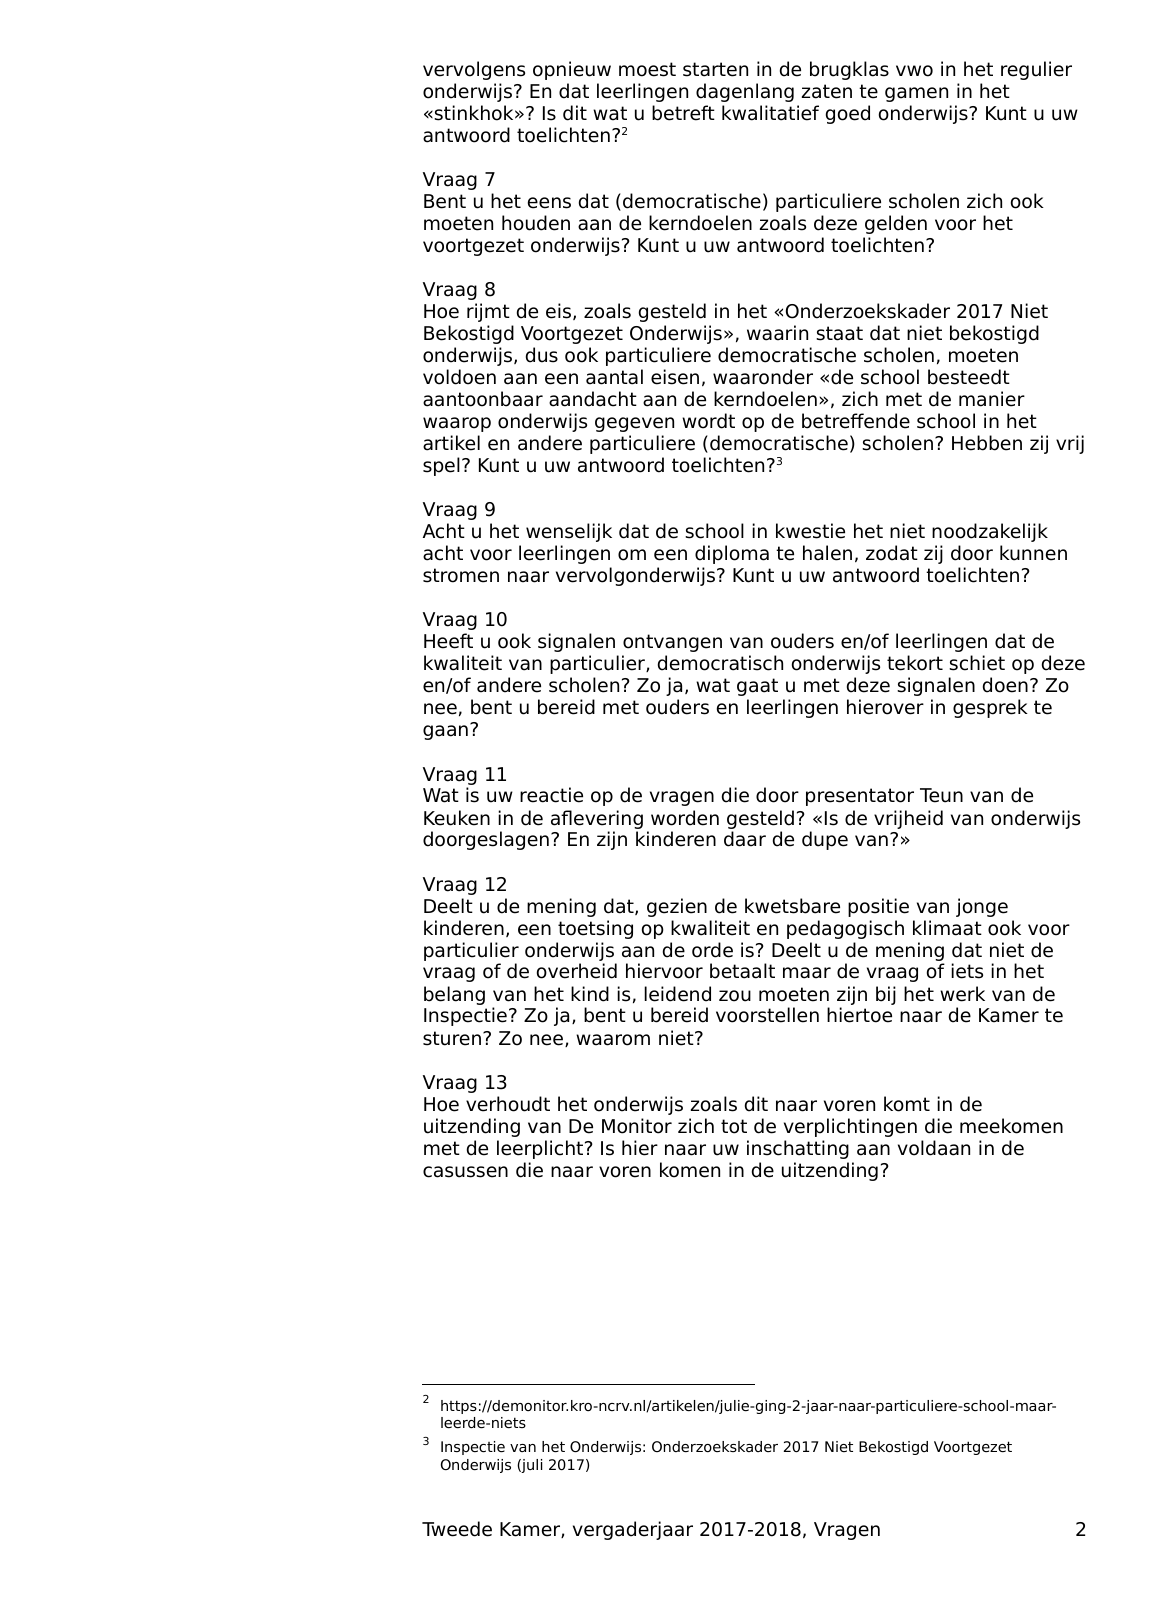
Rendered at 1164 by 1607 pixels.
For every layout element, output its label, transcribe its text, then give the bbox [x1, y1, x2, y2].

text Vraag 9 [422, 499, 1087, 521]
text Hoe rijmt de eis, zoals gesteld in het «Onderzoekskader 2017 Niet Bekostigd Voortgezet Onderwijs», waarin staat dat niet bekostigd onderwijs, dus ook particuliere democratische scholen, moeten voldoen aan een aantal eisen, waaronder «de school besteedt aantoonbaar aandacht aan de kerndoelen», zich met de manier waarop onderwijs gegeven wordt op de betreffende school in het artikel en andere particuliere (democratische) scholen? Hebben zij vrij spel? Kunt u uw antwoord toelichten? [422, 301, 1087, 477]
text Deelt u de mening dat, gezien de kwetsbare positie van jonge kinderen, een toetsing op kwaliteit en pedagogisch klimaat ook voor particulier onderwijs aan de orde is? Deelt u de mening dat niet de vraag of de overheid hiervoor betaalt maar de vraag of iets in het belang van het kind is, leidend zou moeten zijn bij het werk van de Inspectie? Zo ja, bent u bereid voorstellen hiertoe naar de Kamer te sturen? Zo nee, waarom niet? [422, 896, 1087, 1049]
text Acht u het wenselijk dat de school in kwestie het niet noodzakelijk acht voor leerlingen om een diploma te halen, zodat zij door kunnen stromen naar vervolgonderwijs? Kunt u uw antwoord toelichten? [422, 521, 1087, 587]
text vervolgens opnieuw moest starten in de brugklas vwo in het regulier onderwijs? En dat leerlingen dagenlang zaten te gamen in het «stinkhok»? Is dit wat u betreft kwalitatief goed onderwijs? Kunt u uw antwoord toelichten? [422, 59, 1087, 147]
text https://demonitor.kro-ncrv.nl/artikelen/julie-ging-2-jaar-naar-particuliere-school-maar-leerde-niets [422, 1393, 1087, 1432]
text Vraag 11 [422, 763, 1087, 785]
text Vraag 10 [422, 609, 1087, 631]
text Hoe verhoudt het onderwijs zoals dit naar voren komt in de uitzending van De Monitor zich tot de verplichtingen die meekomen met de leerplicht? Is hier naar uw inschatting aan voldaan in de casussen die naar voren komen in de uitzending? [422, 1093, 1087, 1181]
text Vraag 7 [422, 169, 1087, 191]
text Vraag 13 [422, 1072, 1087, 1093]
text Vraag 12 [422, 873, 1087, 896]
text Bent u het eens dat (democratische) particuliere scholen zich ook moeten houden aan de kerndoelen zoals deze gelden voor het voortgezet onderwijs? Kunt u uw antwoord toelichten? [422, 191, 1087, 257]
text Wat is uw reactie op de vragen die door presentator Teun van de Keuken in de aflevering worden gesteld? «Is de vrijheid van onderwijs doorgeslagen? En zijn kinderen daar de dupe van?» [422, 785, 1087, 851]
text Inspectie van het Onderwijs: Onderzoekskader 2017 Niet Bekostigd Voortgezet Onderwijs (juli 2017) [422, 1435, 1087, 1474]
text Vraag 8 [422, 279, 1087, 301]
text Heeft u ook signalen ontvangen van ouders en/of leerlingen dat de kwaliteit van particulier, democratisch onderwijs tekort schiet op deze en/of andere scholen? Zo ja, wat gaat u met deze signalen doen? Zo nee, bent u bereid met ouders en leerlingen hierover in gesprek te gaan? [422, 631, 1087, 741]
